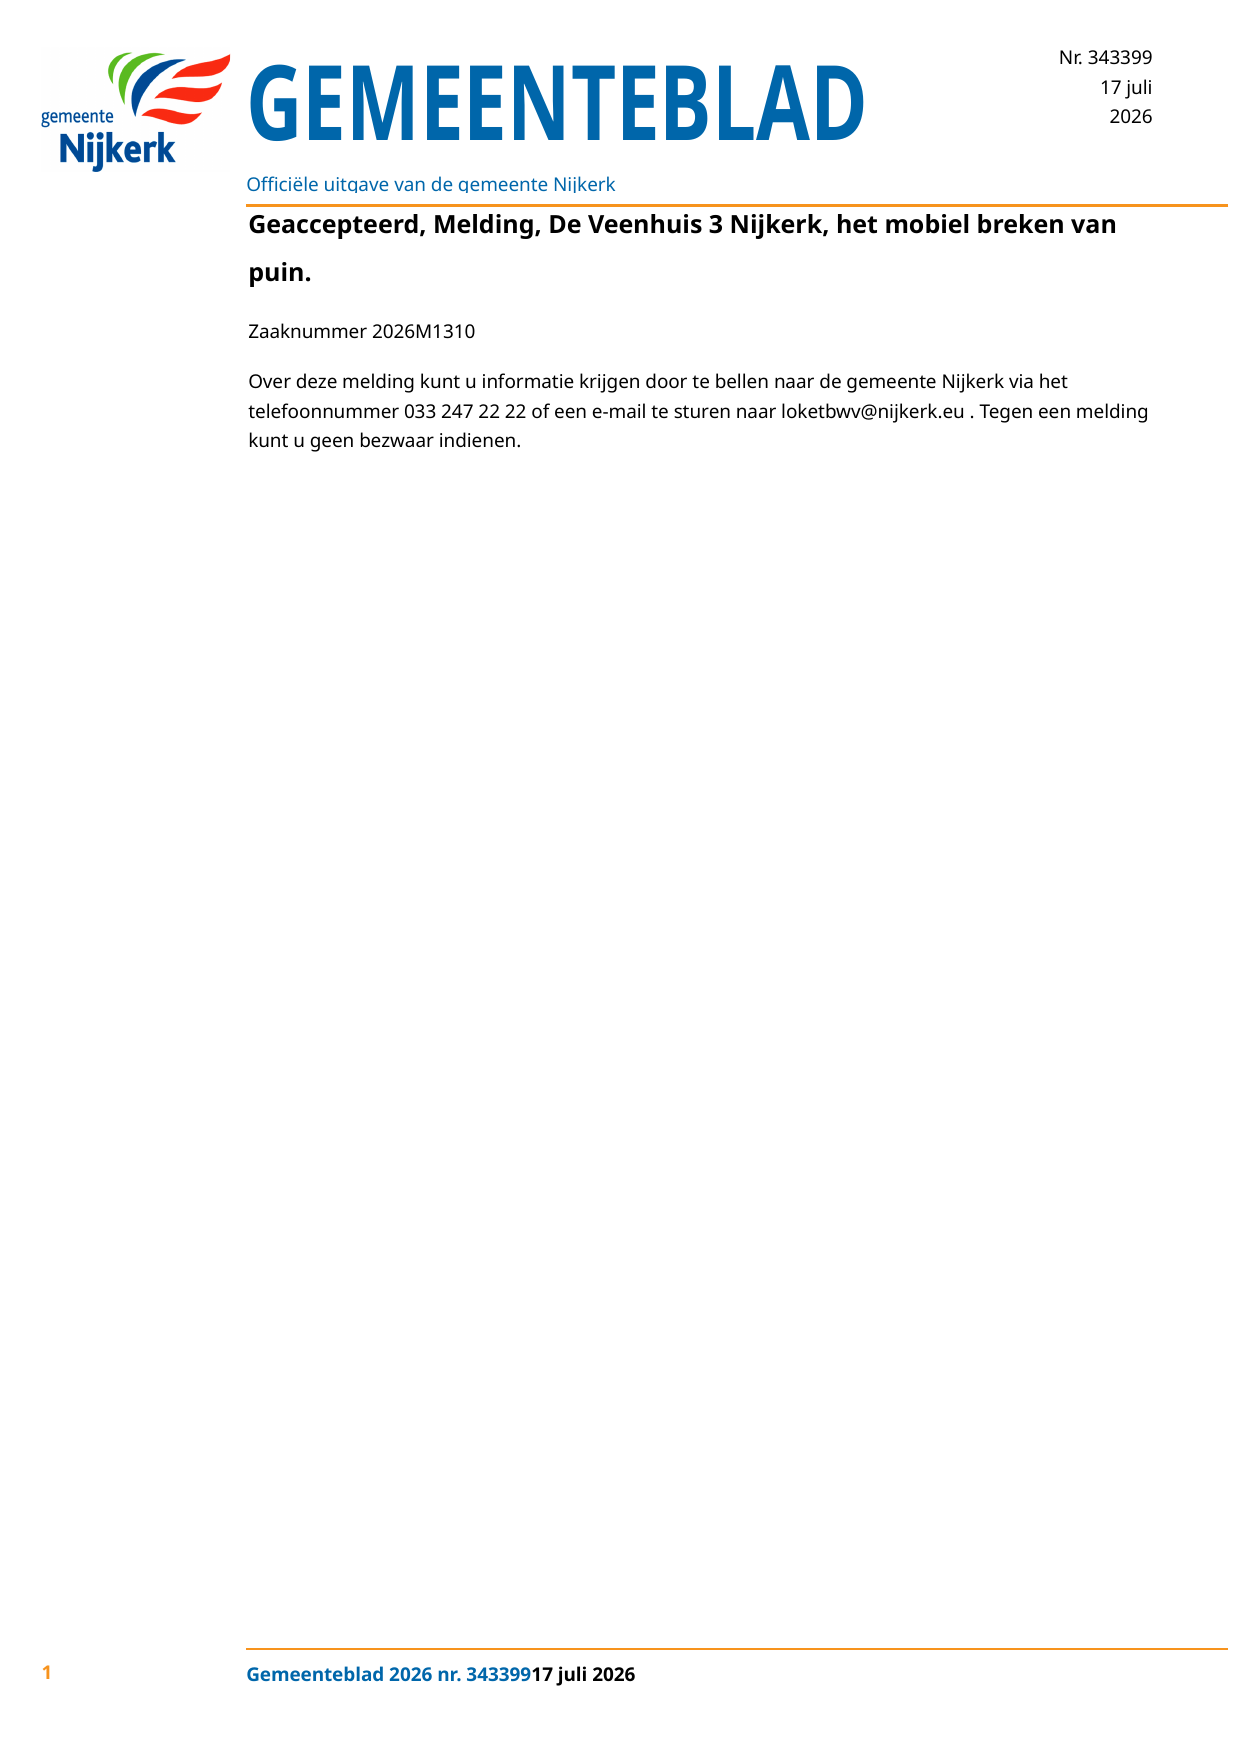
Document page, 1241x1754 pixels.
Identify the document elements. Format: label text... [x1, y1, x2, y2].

text Over deze melding kunt u informatie krijgen door te bellen naar de gemeente Nijkerk via het telefoonnummer 033 247 22 22 of een e-mail te sturen naar loketbwv@nijkerk.eu . Tegen een melding kunt u geen bezwaar indienen. [248, 368, 1152, 453]
text Geaccepteerd, Melding, De Veenhuis 3 Nijkerk, het mobiel breken van puin. [248, 207, 1152, 288]
text Zaaknummer 2026M1310 [248, 318, 1152, 344]
picture [41, 47, 231, 172]
